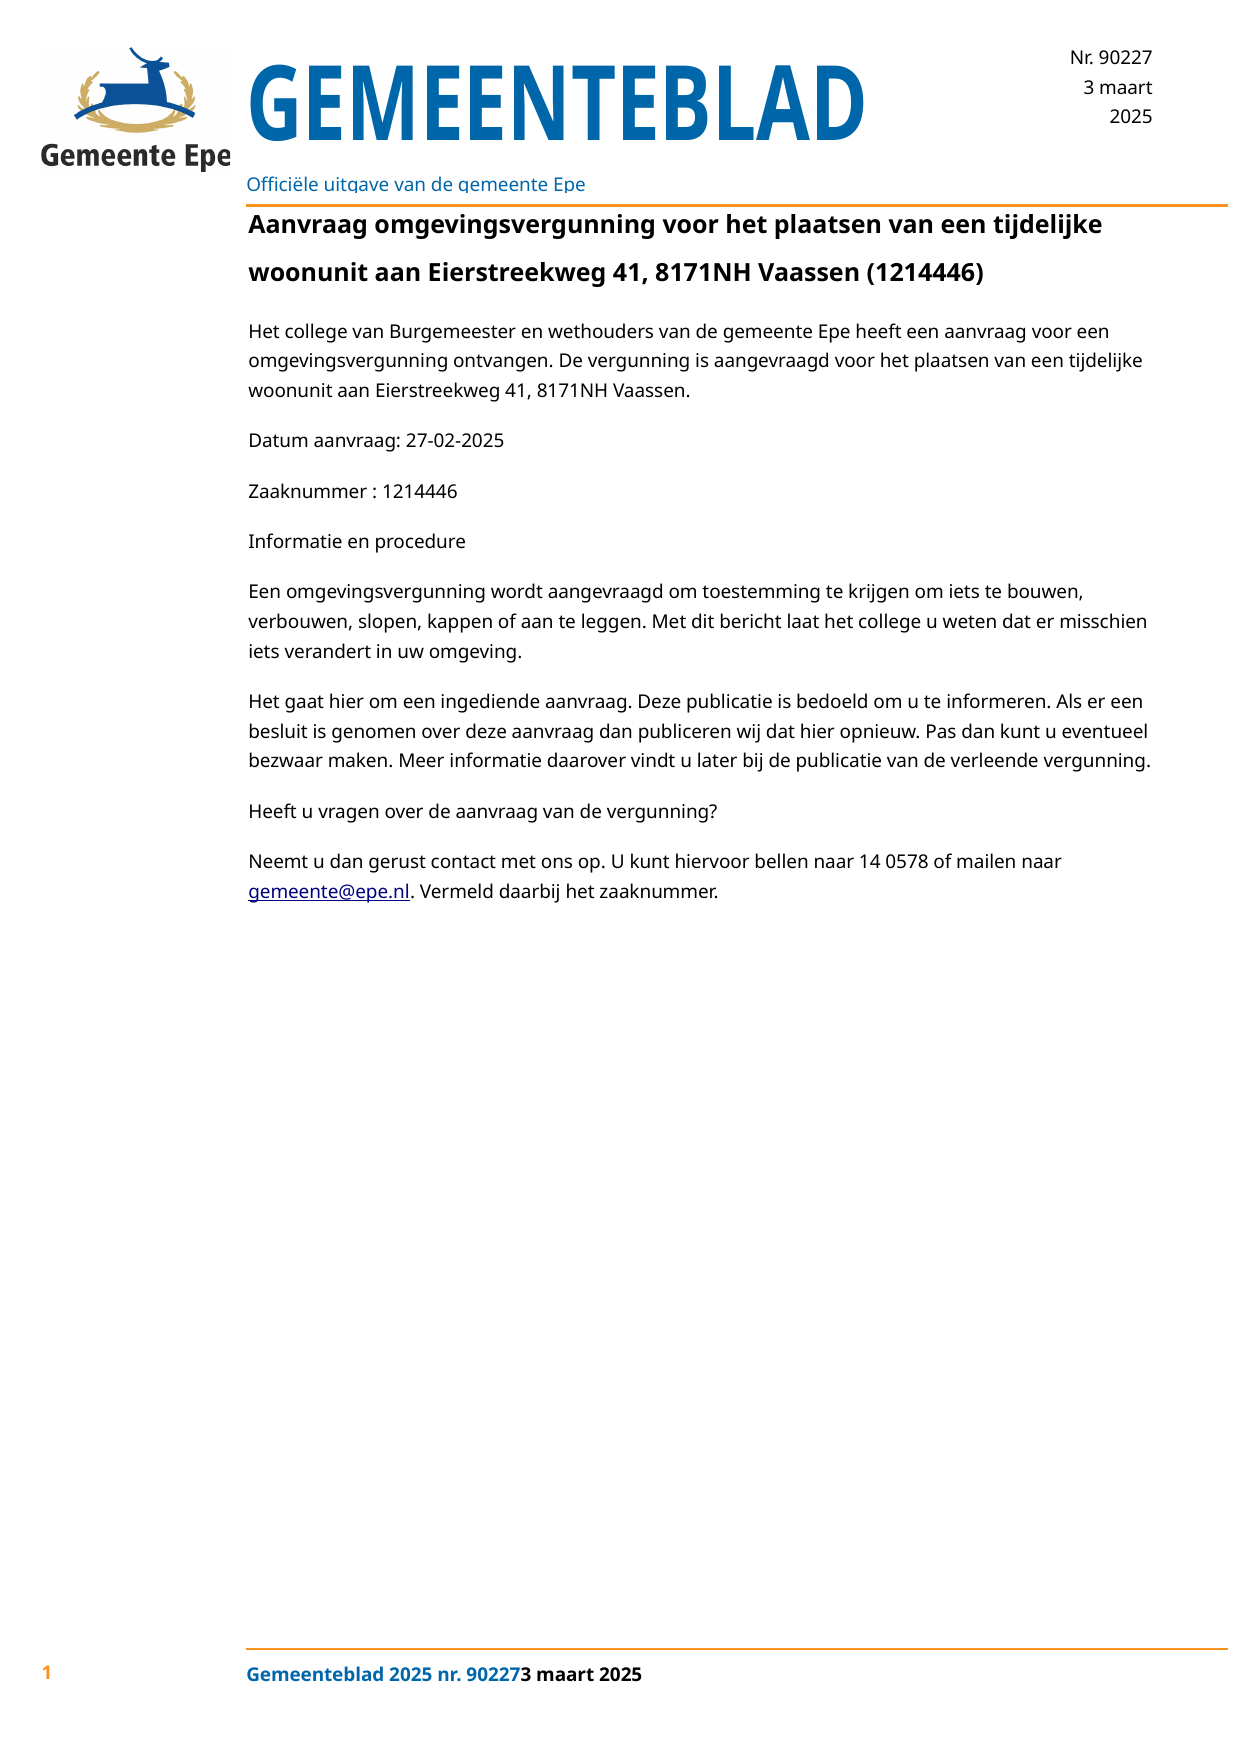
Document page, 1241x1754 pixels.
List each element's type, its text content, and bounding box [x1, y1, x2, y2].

text Zaaknummer : 1214446 [248, 478, 1152, 504]
text Datum aanvraag: 27-02-2025 [248, 427, 1152, 453]
text Het gaat hier om een ingediende aanvraag. Deze publicatie is bedoeld om u te informeren. Als er een besluit is genomen over deze aanvraag dan publiceren wij dat hier opnieuw. Pas dan kunt u eventueel bezwaar maken. Meer informatie daarover vindt u later bij de publicatie van de verleende vergunning. [248, 688, 1152, 773]
text Neemt u dan gerust contact met ons op. U kunt hiervoor bellen naar 14 0578 of mailen naar gemeente@epe.nl. Vermeld daarbij het zaaknummer. [248, 848, 1152, 904]
text Een omgevingsvergunning wordt aangevraagd om toestemming te krijgen om iets te bouwen, verbouwen, slopen, kappen of aan te leggen. Met dit bericht laat het college u weten dat er misschien iets verandert in uw omgeving. [248, 579, 1152, 664]
text Informatie en procedure [248, 528, 1152, 554]
picture [41, 47, 231, 172]
text Aanvraag omgevingsvergunning voor het plaatsen van een tijdelijke woonunit aan Eierstreekweg 41, 8171NH Vaassen (1214446) [248, 207, 1152, 288]
text Het college van Burgemeester en wethouders van de gemeente Epe heeft een aanvraag voor een omgevingsvergunning ontvangen. De vergunning is aangevraagd voor het plaatsen van een tijdelijke woonunit aan Eierstreekweg 41, 8171NH Vaassen. [248, 318, 1152, 403]
text Heeft u vragen over de aanvraag van de vergunning? [248, 798, 1152, 824]
